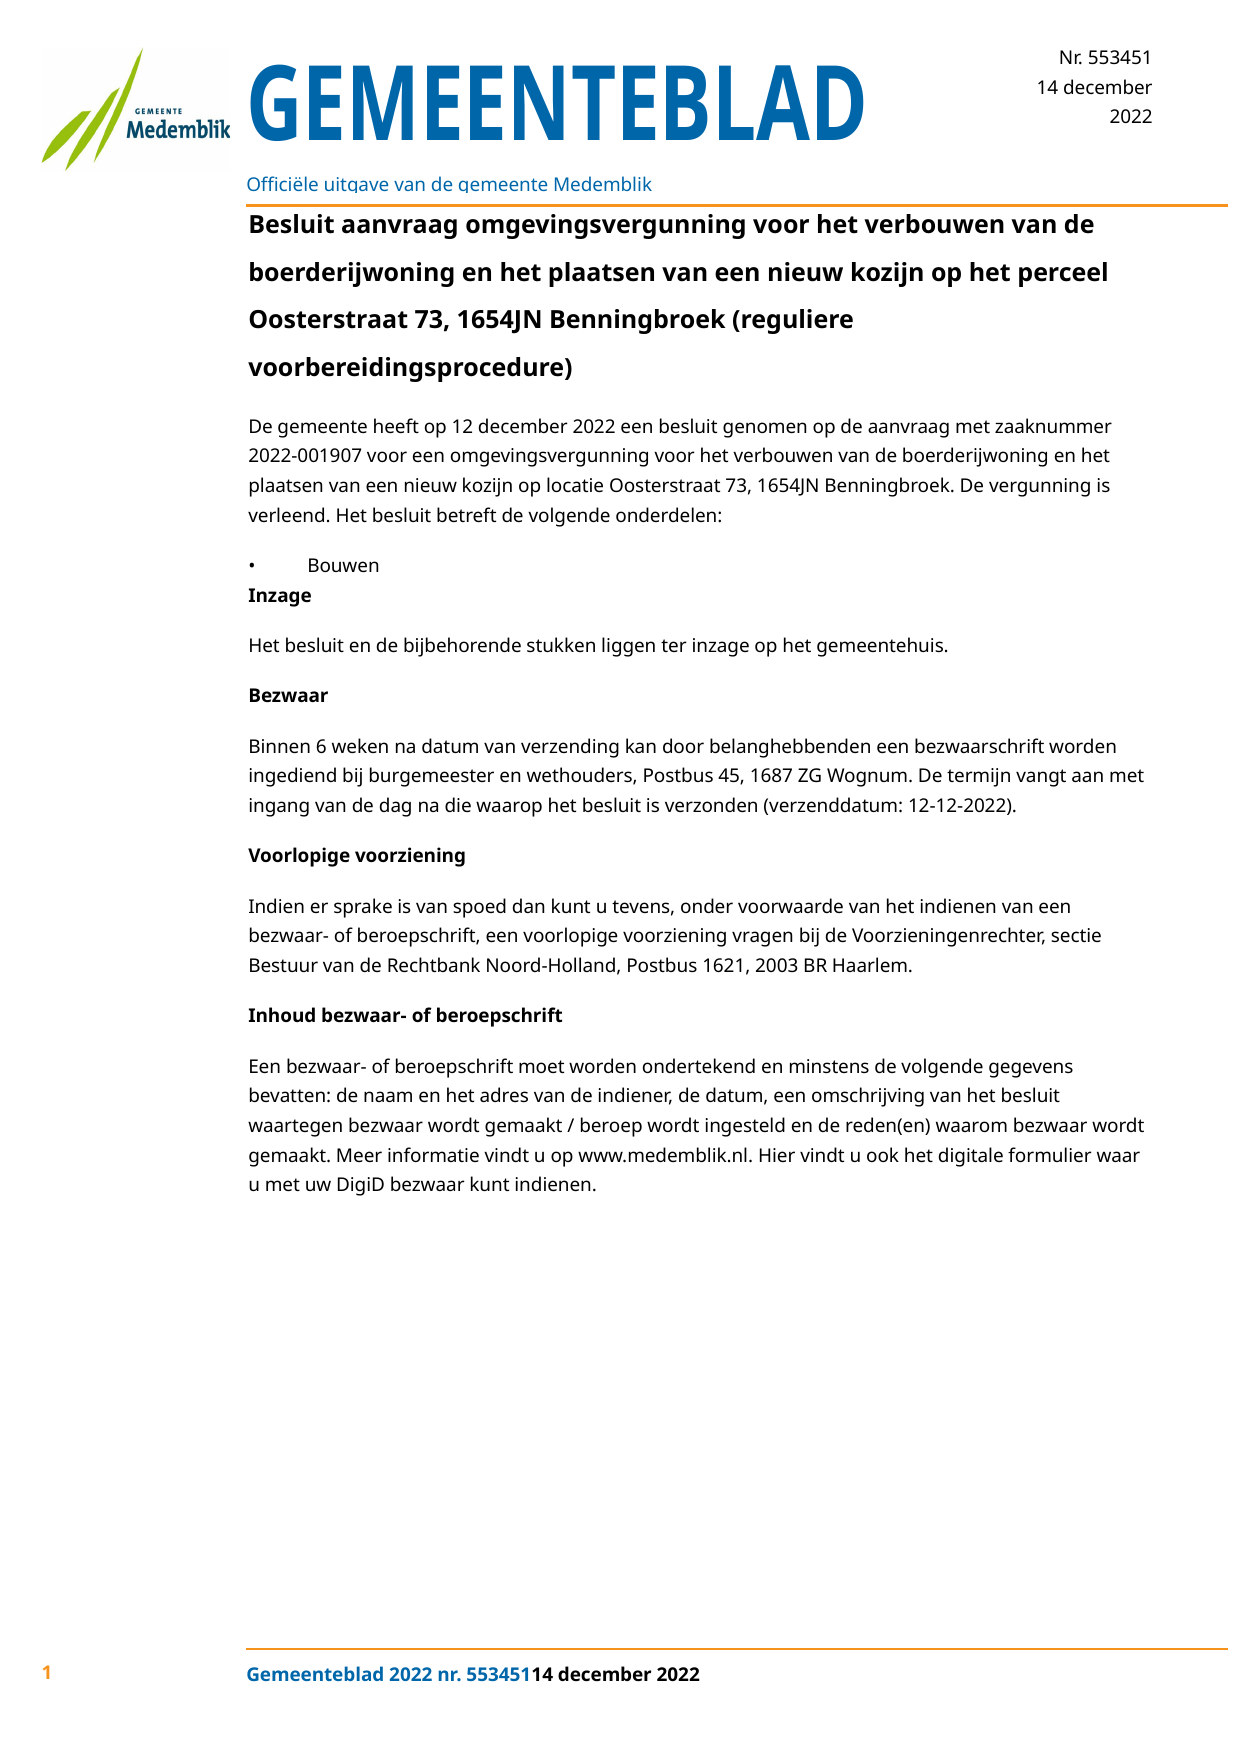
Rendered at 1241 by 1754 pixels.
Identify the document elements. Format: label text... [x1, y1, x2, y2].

text Voorlopige voorziening [248, 843, 1152, 868]
text Inzage [248, 582, 1152, 608]
text Binnen 6 weken na datum van verzending kan door belanghebbenden een bezwaarschrift worden ingediend bij burgemeester en wethouders, Postbus 45, 1687 ZG Wognum. De termijn vangt aan met ingang van de dag na die waarop het besluit is verzonden (verzenddatum: 12-12-2022). [248, 733, 1152, 818]
text Inhoud bezwaar- of beroepschrift [248, 1003, 1152, 1028]
text Bezwaar [248, 683, 1152, 708]
text De gemeente heeft op 12 december 2022 een besluit genomen op de aanvraag met zaaknummer 2022-001907 voor een omgevingsvergunning voor het verbouwen van de boerderijwoning en het plaatsen van een nieuw kozijn op locatie Oosterstraat 73, 1654JN Benningbroek. De vergunning is verleend. Het besluit betreft de volgende onderdelen: [248, 413, 1152, 528]
text Het besluit en de bijbehorende stukken liggen ter inzage op het gemeentehuis. [248, 632, 1152, 658]
text Indien er sprake is van spoed dan kunt u tevens, onder voorwaarde van het indienen van een bezwaar- of beroepschrift, een voorlopige voorziening vragen bij de Voorzieningenrechter, sectie Bestuur van de Rechtbank Noord-Holland, Postbus 1621, 2003 BR Haarlem. [248, 893, 1152, 978]
list Bouwen [248, 552, 1152, 578]
picture [41, 47, 231, 172]
text Besluit aanvraag omgevingsvergunning voor het verbouwen van de boerderijwoning en het plaatsen van een nieuw kozijn op het perceel Oosterstraat 73, 1654JN Benningbroek (reguliere voorbereidingsprocedure) [248, 207, 1152, 384]
text Een bezwaar- of beroepschrift moet worden ondertekend en minstens de volgende gegevens bevatten: de naam en het adres van de indiener, de datum, een omschrijving van het besluit waartegen bezwaar wordt gemaakt / beroep wordt ingesteld en de reden(en) waarom bezwaar wordt gemaakt. Meer informatie vindt u op www.medemblik.nl. Hier vindt u ook het digitale formulier waar u met uw DigiD bezwaar kunt indienen. [248, 1053, 1152, 1197]
